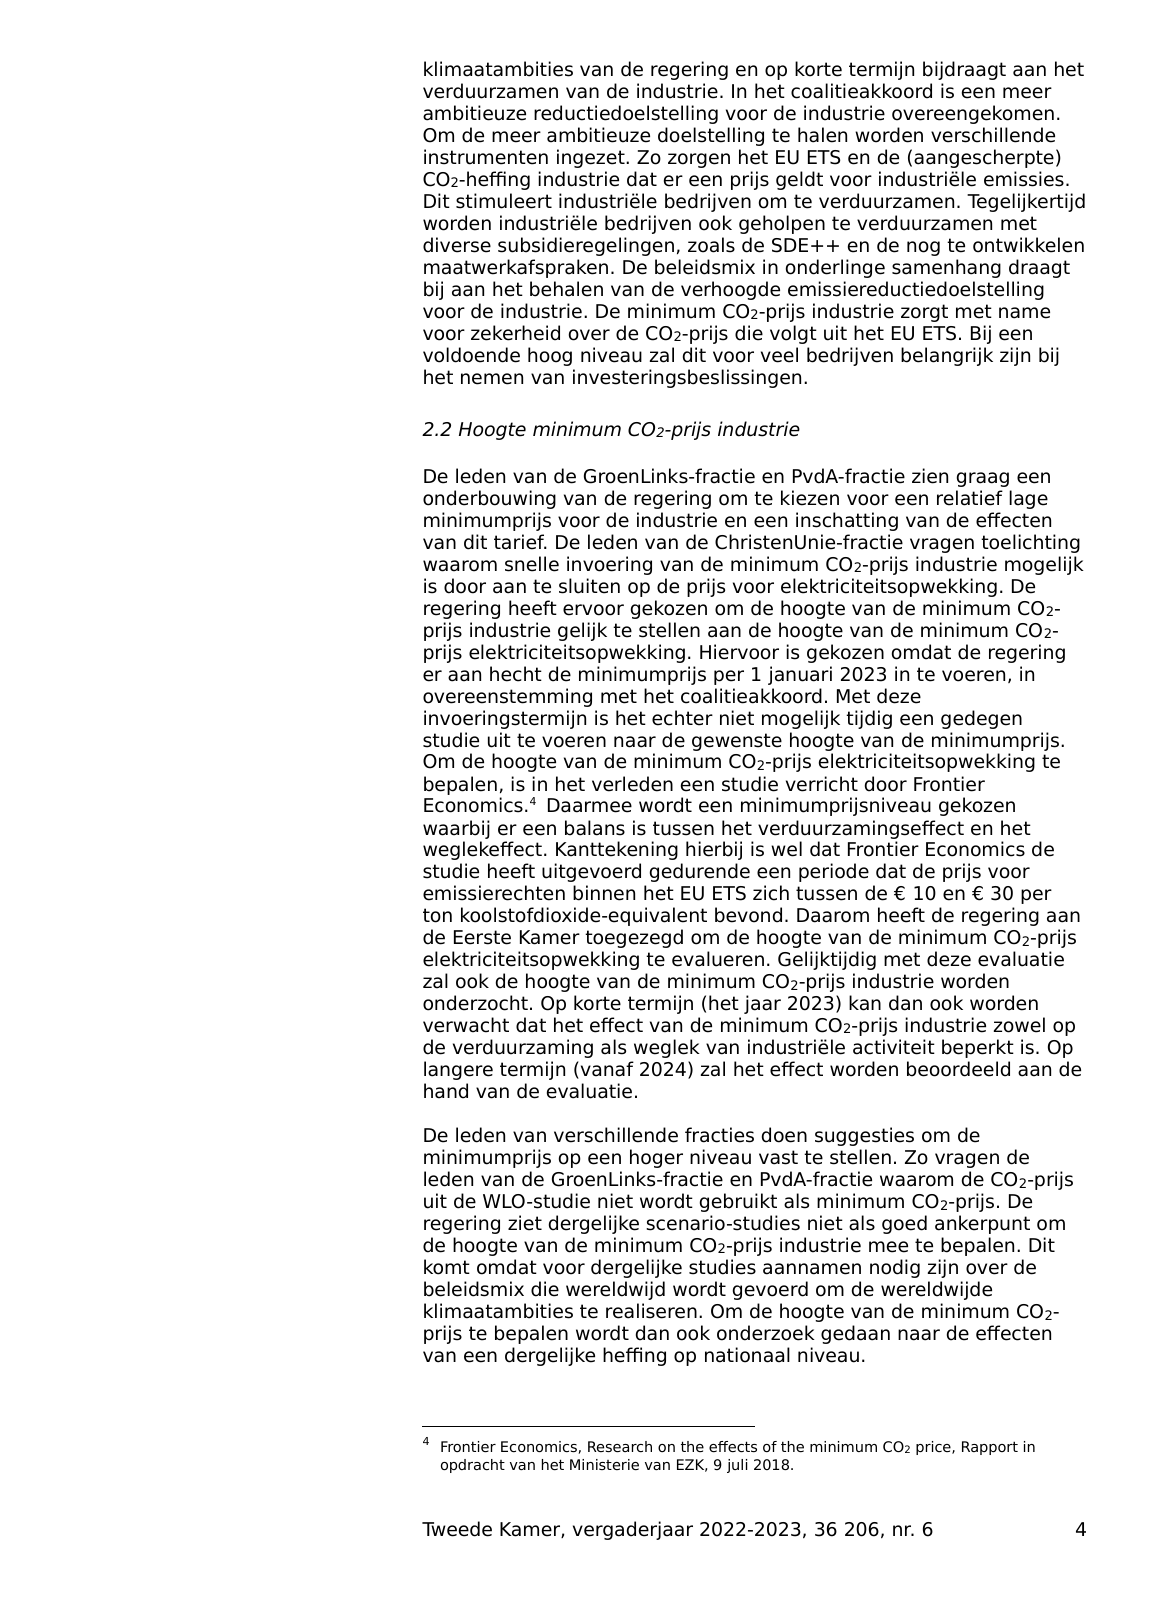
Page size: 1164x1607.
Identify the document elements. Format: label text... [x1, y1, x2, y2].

text De leden van de GroenLinks-fractie en PvdA-fractie zien graag een onderbouwing van de regering om te kiezen voor een relatief lage minimumprijs voor de industrie en een inschatting van de effecten van dit tarief. De leden van de ChristenUnie-fractie vragen toelichting waarom snelle invoering van de minimum CO2-prijs industrie mogelijk is door aan te sluiten op de prijs voor elektriciteitsopwekking. De regering heeft ervoor gekozen om de hoogte van de minimum CO2-prijs industrie gelijk te stellen aan de hoogte van de minimum CO2-prijs elektriciteitsopwekking. Hiervoor is gekozen omdat de regering er aan hecht de minimumprijs per 1 januari 2023 in te voeren, in overeenstemming met het coalitieakkoord. Met deze invoeringstermijn is het echter niet mogelijk tijdig een gedegen studie uit te voeren naar de gewenste hoogte van de minimumprijs. Om de hoogte van de minimum CO2-prijs elektriciteitsopwekking te bepalen, is in het verleden een studie verricht door Frontier Economics. Daarmee wordt een minimumprijsniveau gekozen waarbij er een balans is tussen het verduurzamingseffect en het weglekeffect. Kanttekening hierbij is wel dat Frontier Economics de studie heeft uitgevoerd gedurende een periode dat de prijs voor emissierechten binnen het EU ETS zich tussen de € 10 en € 30 per ton koolstofdioxide-equivalent bevond. Daarom heeft de regering aan de Eerste Kamer toegezegd om de hoogte van de minimum CO2-prijs elektriciteitsopwekking te evalueren. Gelijktijdig met deze evaluatie zal ook de hoogte van de minimum CO2-prijs industrie worden onderzocht. Op korte termijn (het jaar 2023) kan dan ook worden verwacht dat het effect van de minimum CO2-prijs industrie zowel op de verduurzaming als weglek van industriële activiteit beperkt is. Op langere termijn (vanaf 2024) zal het effect worden beoordeeld aan de hand van de evaluatie. [422, 466, 1087, 1103]
text De leden van verschillende fracties doen suggesties om de minimumprijs op een hoger niveau vast te stellen. Zo vragen de leden van de GroenLinks-fractie en PvdA-fractie waarom de CO2-prijs uit de WLO-studie niet wordt gebruikt als minimum CO2-prijs. De regering ziet dergelijke scenario-studies niet als goed ankerpunt om de hoogte van de minimum CO2-prijs industrie mee te bepalen. Dit komt omdat voor dergelijke studies aannamen nodig zijn over de beleidsmix die wereldwijd wordt gevoerd om de wereldwijde klimaatambities te realiseren. Om de hoogte van de minimum CO2-prijs te bepalen wordt dan ook onderzoek gedaan naar de effecten van een dergelijke heffing op nationaal niveau. [422, 1125, 1087, 1367]
text klimaatambities van de regering en op korte termijn bijdraagt aan het verduurzamen van de industrie. In het coalitieakkoord is een meer ambitieuze reductiedoelstelling voor de industrie overeengekomen. Om de meer ambitieuze doelstelling te halen worden verschillende instrumenten ingezet. Zo zorgen het EU ETS en de (aangescherpte) CO2-heffing industrie dat er een prijs geldt voor industriële emissies. Dit stimuleert industriële bedrijven om te verduurzamen. Tegelijkertijd worden industriële bedrijven ook geholpen te verduurzamen met diverse subsidieregelingen, zoals de SDE++ en de nog te ontwikkelen maatwerkafspraken. De beleidsmix in onderlinge samenhang draagt bij aan het behalen van de verhoogde emissiereductiedoelstelling voor de industrie. De minimum CO2-prijs industrie zorgt met name voor zekerheid over de CO2-prijs die volgt uit het EU ETS. Bij een voldoende hoog niveau zal dit voor veel bedrijven belangrijk zijn bij het nemen van investeringsbeslissingen. [422, 59, 1087, 389]
text Frontier Economics, Research on the effects of the minimum CO2 price, Rapport in opdracht van het Ministerie van EZK, 9 juli 2018. [422, 1435, 1087, 1474]
subtitle 2.2 Hoogte minimum CO2-prijs industrie [422, 419, 1087, 441]
